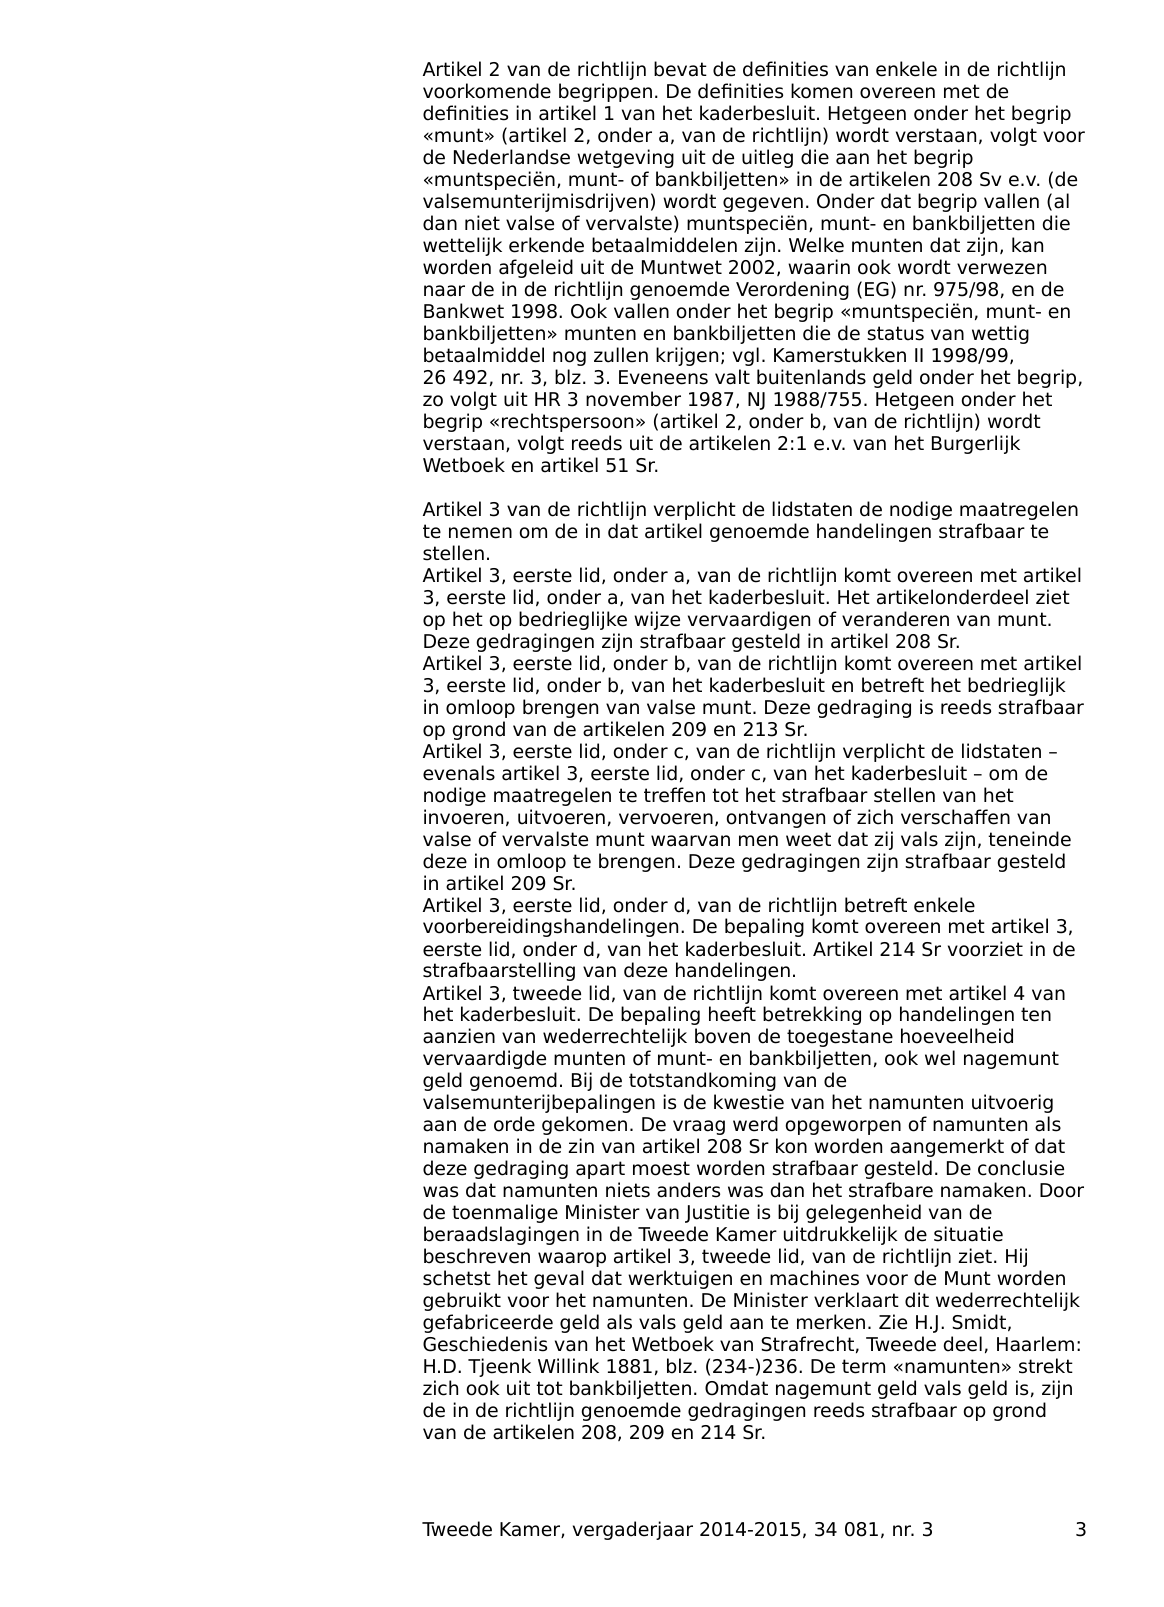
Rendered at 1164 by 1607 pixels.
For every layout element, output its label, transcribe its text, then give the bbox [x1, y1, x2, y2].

text Artikel 3, eerste lid, onder a, van de richtlijn komt overeen met artikel 3, eerste lid, onder a, van het kaderbesluit. Het artikelonderdeel ziet op het op bedrieglijke wijze vervaardigen of veranderen van munt. Deze gedragingen zijn strafbaar gesteld in artikel 208 Sr. [422, 565, 1087, 653]
text Artikel 3, eerste lid, onder d, van de richtlijn betreft enkele voorbereidingshandelingen. De bepaling komt overeen met artikel 3, eerste lid, onder d, van het kaderbesluit. Artikel 214 Sr voorziet in de strafbaarstelling van deze handelingen. [422, 894, 1087, 982]
text Artikel 3 van de richtlijn verplicht de lidstaten de nodige maatregelen te nemen om de in dat artikel genoemde handelingen strafbaar te stellen. [422, 499, 1087, 565]
text Artikel 2 van de richtlijn bevat de definities van enkele in de richtlijn voorkomende begrippen. De definities komen overeen met de definities in artikel 1 van het kaderbesluit. Hetgeen onder het begrip «munt» (artikel 2, onder a, van de richtlijn) wordt verstaan, volgt voor de Nederlandse wetgeving uit de uitleg die aan het begrip «muntspeciën, munt- of bankbiljetten» in de artikelen 208 Sv e.v. (de valsemunterijmisdrijven) wordt gegeven. Onder dat begrip vallen (al dan niet valse of vervalste) muntspeciën, munt- en bankbiljetten die wettelijk erkende betaalmiddelen zijn. Welke munten dat zijn, kan worden afgeleid uit de Muntwet 2002, waarin ook wordt verwezen naar de in de richtlijn genoemde Verordening (EG) nr. 975/98, en de Bankwet 1998. Ook vallen onder het begrip «muntspeciën, munt- en bankbiljetten» munten en bankbiljetten die de status van wettig betaalmiddel nog zullen krijgen; vgl. Kamerstukken II 1998/99, 26 492, nr. 3, blz. 3. Eveneens valt buitenlands geld onder het begrip, zo volgt uit HR 3 november 1987, NJ 1988/755. Hetgeen onder het begrip «rechtspersoon» (artikel 2, onder b, van de richtlijn) wordt verstaan, volgt reeds uit de artikelen 2:1 e.v. van het Burgerlijk Wetboek en artikel 51 Sr. [422, 59, 1087, 477]
text Artikel 3, tweede lid, van de richtlijn komt overeen met artikel 4 van het kaderbesluit. De bepaling heeft betrekking op handelingen ten aanzien van wederrechtelijk boven de toegestane hoeveelheid vervaardigde munten of munt- en bankbiljetten, ook wel nagemunt geld genoemd. Bij de totstandkoming van de valsemunterijbepalingen is de kwestie van het namunten uitvoerig aan de orde gekomen. De vraag werd opgeworpen of namunten als namaken in de zin van artikel 208 Sr kon worden aangemerkt of dat deze gedraging apart moest worden strafbaar gesteld. De conclusie was dat namunten niets anders was dan het strafbare namaken. Door de toenmalige Minister van Justitie is bij gelegenheid van de beraadslagingen in de Tweede Kamer uitdrukkelijk de situatie beschreven waarop artikel 3, tweede lid, van de richtlijn ziet. Hij schetst het geval dat werktuigen en machines voor de Munt worden gebruikt voor het namunten. De Minister verklaart dit wederrechtelijk gefabriceerde geld als vals geld aan te merken. Zie H.J. Smidt, Geschiedenis van het Wetboek van Strafrecht, Tweede deel, Haarlem: H.D. Tjeenk Willink 1881, blz. (234-)236. De term «namunten» strekt zich ook uit tot bankbiljetten. Omdat nagemunt geld vals geld is, zijn de in de richtlijn genoemde gedragingen reeds strafbaar op grond van de artikelen 208, 209 en 214 Sr. [422, 982, 1087, 1444]
text Artikel 3, eerste lid, onder c, van de richtlijn verplicht de lidstaten – evenals artikel 3, eerste lid, onder c, van het kaderbesluit – om de nodige maatregelen te treffen tot het strafbaar stellen van het invoeren, uitvoeren, vervoeren, ontvangen of zich verschaffen van valse of vervalste munt waarvan men weet dat zij vals zijn, teneinde deze in omloop te brengen. Deze gedragingen zijn strafbaar gesteld in artikel 209 Sr. [422, 741, 1087, 894]
text Artikel 3, eerste lid, onder b, van de richtlijn komt overeen met artikel 3, eerste lid, onder b, van het kaderbesluit en betreft het bedrieglijk in omloop brengen van valse munt. Deze gedraging is reeds strafbaar op grond van de artikelen 209 en 213 Sr. [422, 653, 1087, 741]
